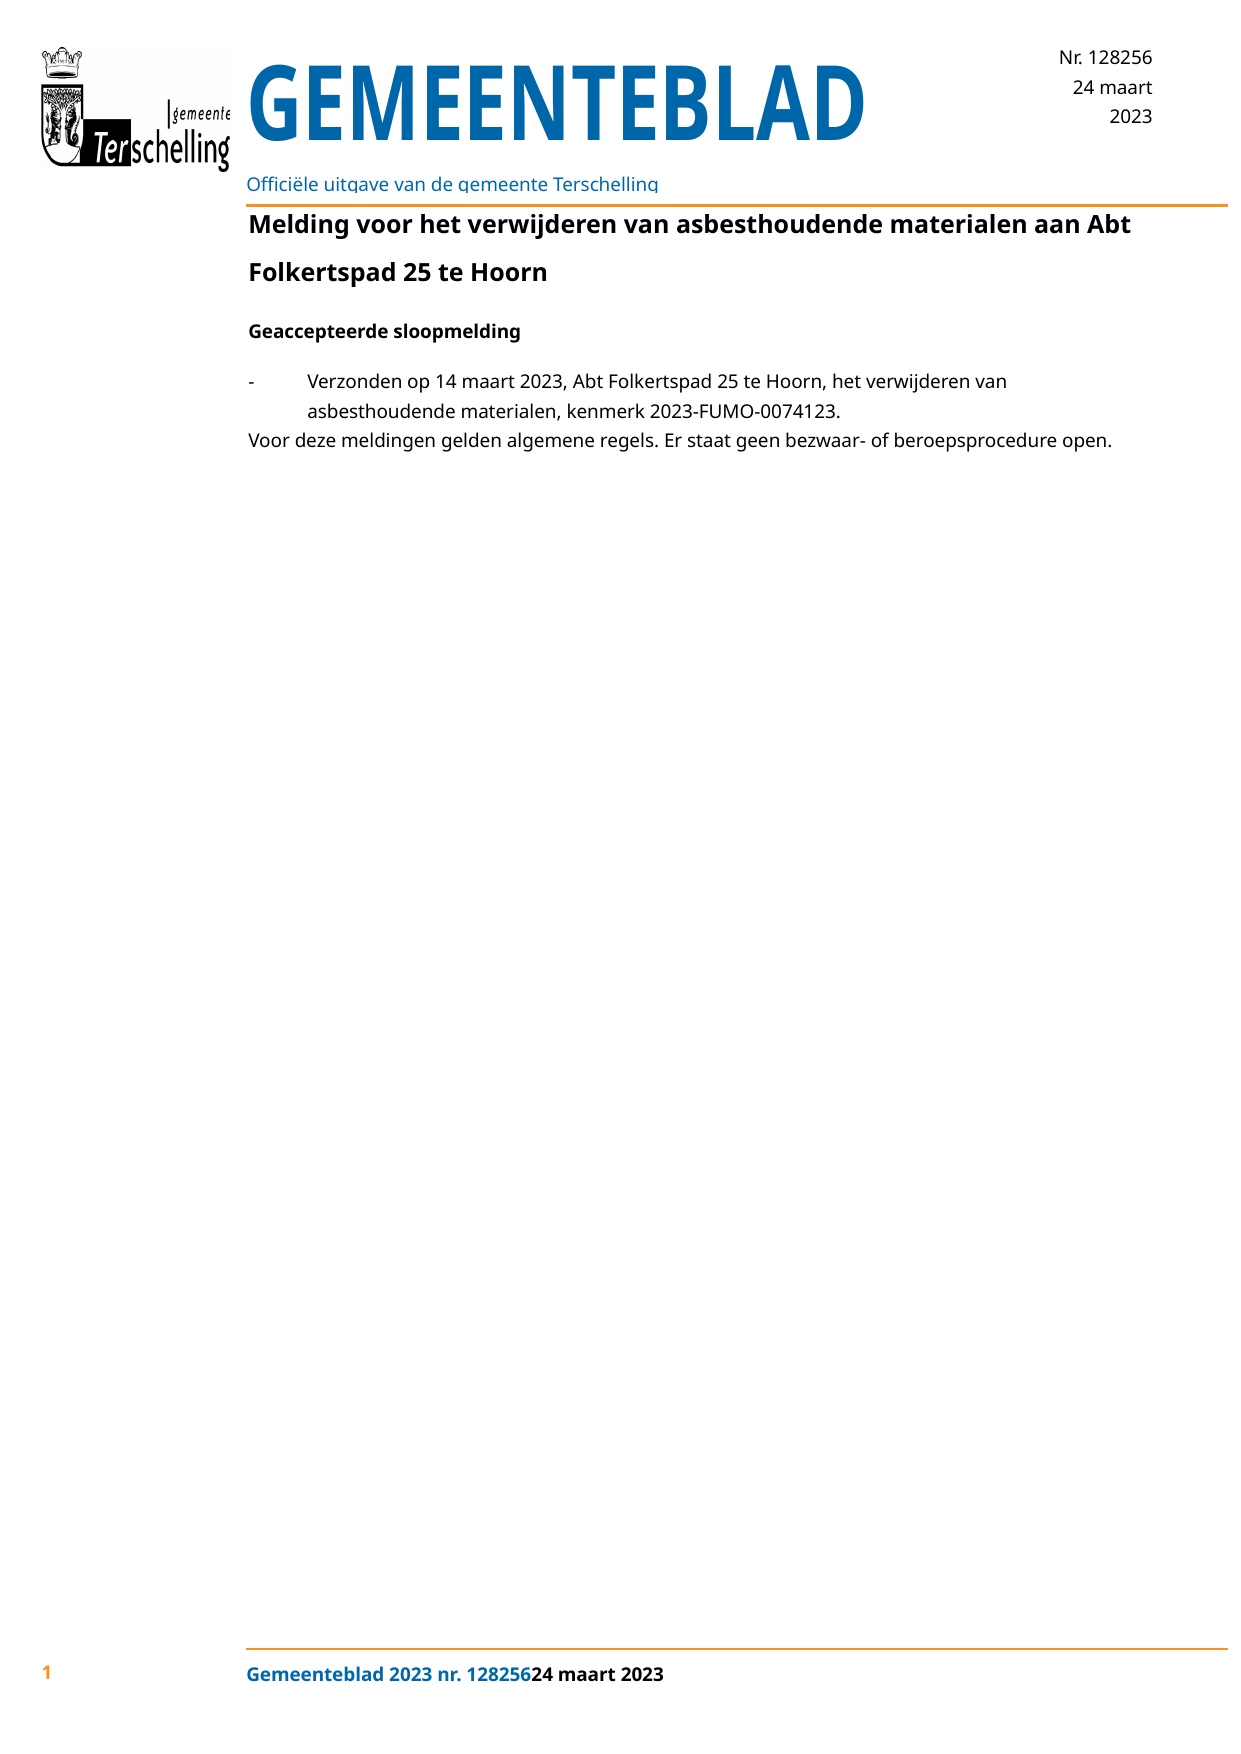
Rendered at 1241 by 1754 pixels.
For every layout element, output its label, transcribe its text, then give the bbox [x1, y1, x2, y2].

text Geaccepteerde sloopmelding [248, 318, 1152, 344]
text Voor deze meldingen gelden algemene regels. Er staat geen bezwaar- of beroepsprocedure open. [248, 427, 1152, 453]
list Verzonden op 14 maart 2023, Abt Folkertspad 25 te Hoorn, het verwijderen van asbesthoudende materialen, kenmerk 2023-FUMO-0074123. [248, 368, 1152, 424]
text Melding voor het verwijderen van asbesthoudende materialen aan Abt Folkertspad 25 te Hoorn [248, 207, 1152, 288]
picture [41, 47, 231, 172]
